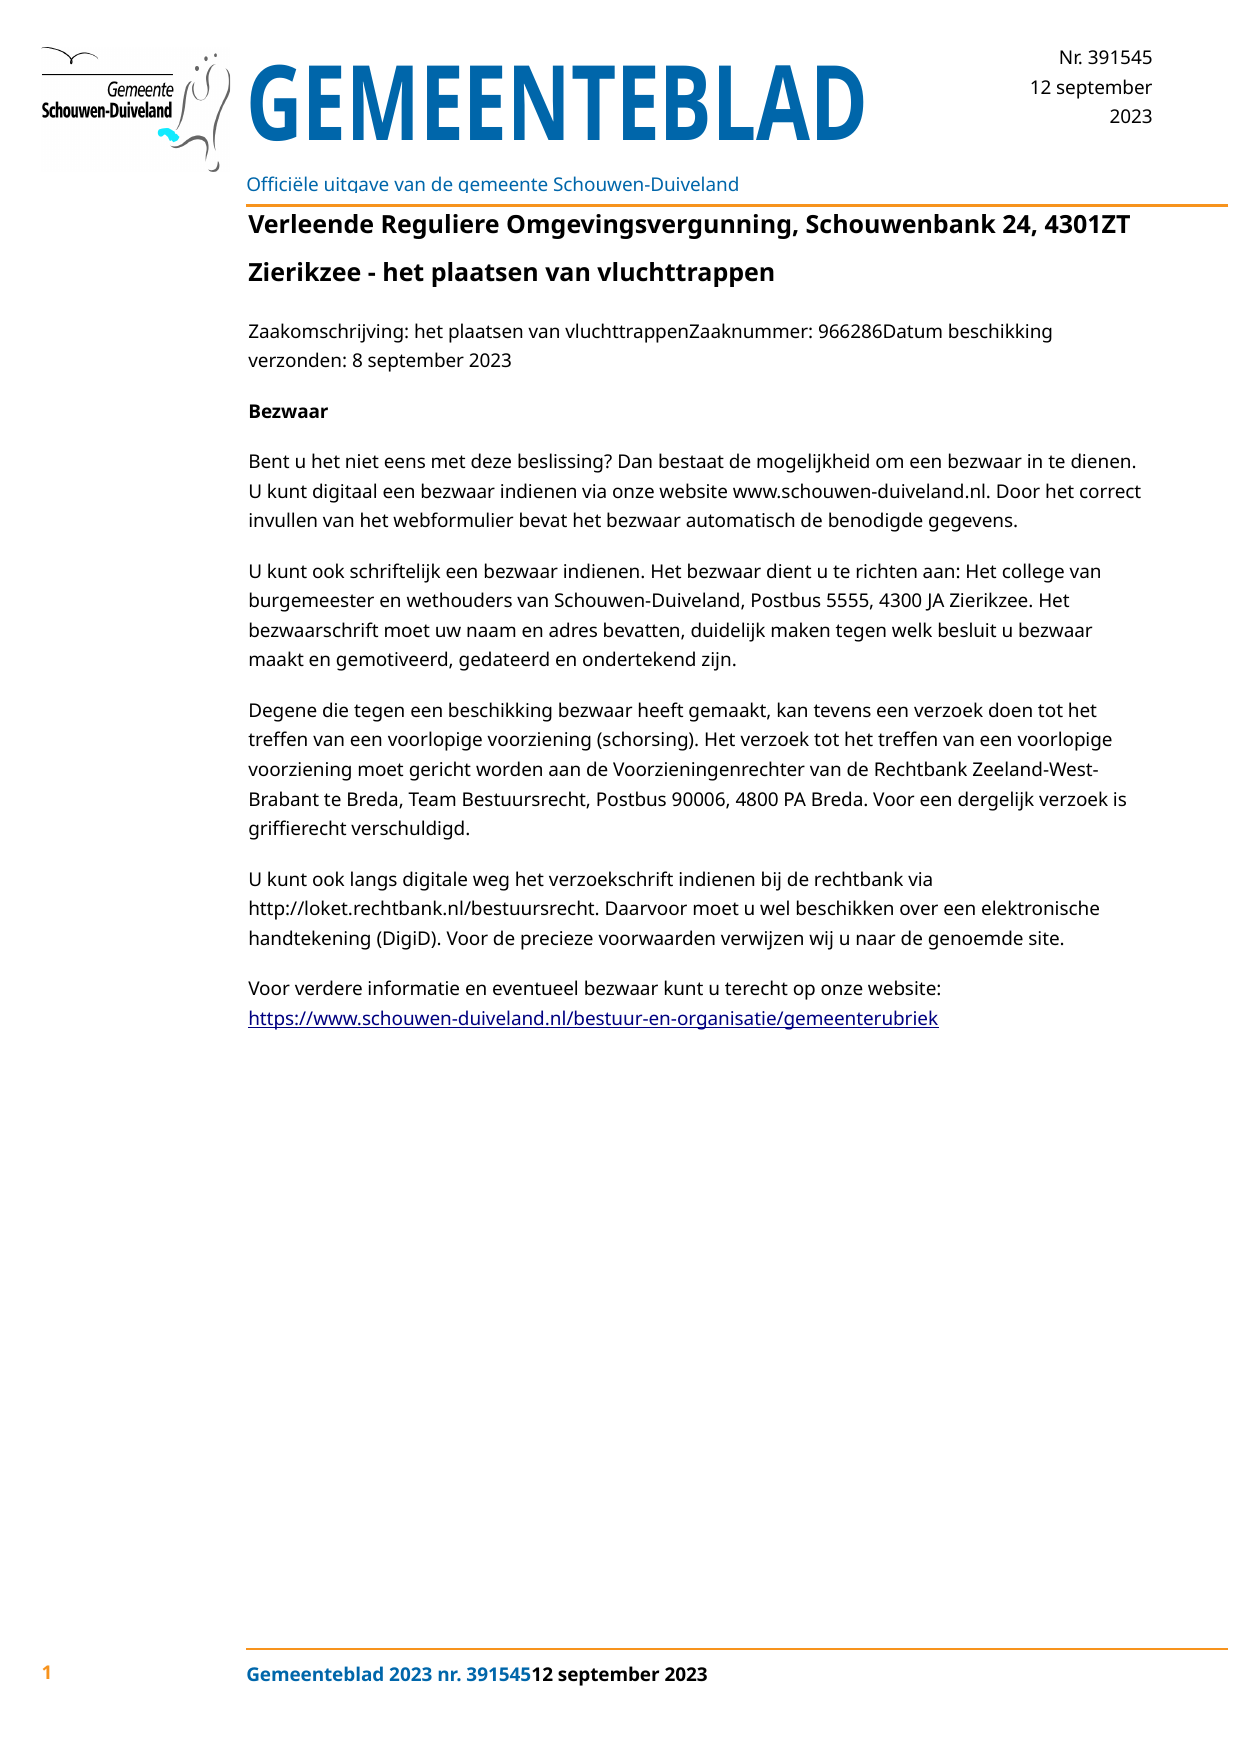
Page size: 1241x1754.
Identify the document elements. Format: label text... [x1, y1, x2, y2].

text Degene die tegen een beschikking bezwaar heeft gemaakt, kan tevens een verzoek doen tot het treffen van een voorlopige voorziening (schorsing). Het verzoek tot het treffen van een voorlopige voorziening moet gericht worden aan de Voorzieningenrechter van de Rechtbank Zeeland-West-Brabant te Breda, Team Bestuursrecht, Postbus 90006, 4800 PA Breda. Voor een dergelijk verzoek is griffierecht verschuldigd. [248, 697, 1152, 841]
text U kunt ook langs digitale weg het verzoekschrift indienen bij de rechtbank via http://loket.rechtbank.nl/bestuursrecht. Daarvoor moet u wel beschikken over een elektronische handtekening (DigiD). Voor de precieze voorwaarden verwijzen wij u naar de genoemde site. [248, 866, 1152, 951]
text Bezwaar [248, 398, 1152, 424]
picture [41, 47, 231, 172]
text U kunt ook schriftelijk een bezwaar indienen. Het bezwaar dient u te richten aan: Het college van burgemeester en wethouders van Schouwen-Duiveland, Postbus 5555, 4300 JA Zierikzee. Het bezwaarschrift moet uw naam en adres bevatten, duidelijk maken tegen welk besluit u bezwaar maakt en gemotiveerd, gedateerd en ondertekend zijn. [248, 558, 1152, 672]
text Zaakomschrijving: het plaatsen van vluchttrappenZaaknummer: 966286Datum beschikking verzonden: 8 september 2023 [248, 318, 1152, 373]
text Voor verdere informatie en eventueel bezwaar kunt u terecht op onze website: https://www.schouwen-duiveland.nl/bestuur-en-organisatie/gemeenterubriek [248, 975, 1152, 1031]
text Verleende Reguliere Omgevingsvergunning, Schouwenbank 24, 4301ZT Zierikzee - het plaatsen van vluchttrappen [248, 207, 1152, 288]
text Bent u het niet eens met deze beslissing? Dan bestaat de mogelijkheid om een bezwaar in te dienen. U kunt digitaal een bezwaar indienen via onze website www.schouwen-duiveland.nl. Door het correct invullen van het webformulier bevat het bezwaar automatisch de benodigde gegevens. [248, 448, 1152, 533]
